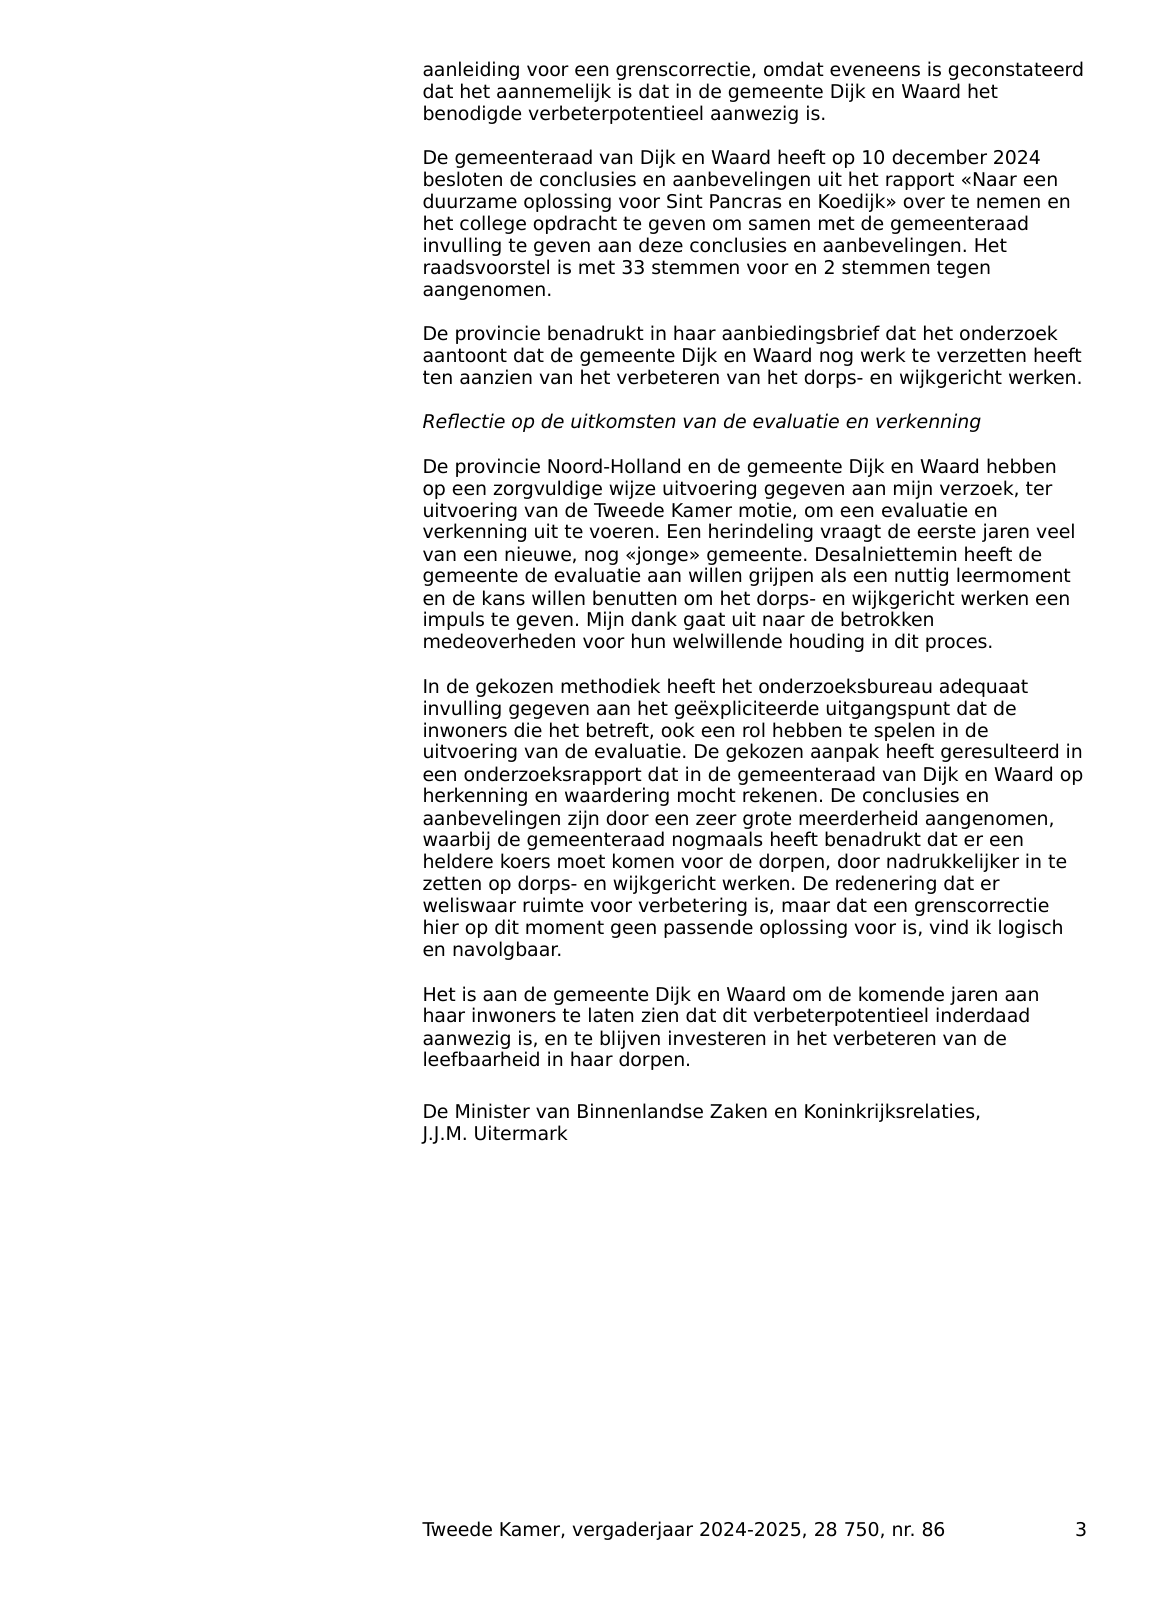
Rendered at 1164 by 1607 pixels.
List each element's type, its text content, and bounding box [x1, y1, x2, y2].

text aanleiding voor een grenscorrectie, omdat eveneens is geconstateerd dat het aannemelijk is dat in de gemeente Dijk en Waard het benodigde verbeterpotentieel aanwezig is. [422, 59, 1087, 125]
text De Minister van Binnenlandse Zaken en Koninkrijksrelaties, J.J.M. Uitermark [422, 1101, 1087, 1145]
text Het is aan de gemeente Dijk en Waard om de komende jaren aan haar inwoners te laten zien dat dit verbeterpotentieel inderdaad aanwezig is, en te blijven investeren in het verbeteren van de leefbaarheid in haar dorpen. [422, 983, 1087, 1071]
subtitle Reflectie op de uitkomsten van de evaluatie en verkenning [422, 411, 1087, 433]
text De gemeenteraad van Dijk en Waard heeft op 10 december 2024 besloten de conclusies en aanbevelingen uit het rapport «Naar een duurzame oplossing voor Sint Pancras en Koedijk» over te nemen en het college opdracht te geven om samen met de gemeenteraad invulling te geven aan deze conclusies en aanbevelingen. Het raadsvoorstel is met 33 stemmen voor en 2 stemmen tegen aangenomen. [422, 147, 1087, 301]
text De provincie Noord-Holland en de gemeente Dijk en Waard hebben op een zorgvuldige wijze uitvoering gegeven aan mijn verzoek, ter uitvoering van de Tweede Kamer motie, om een evaluatie en verkenning uit te voeren. Een herindeling vraagt de eerste jaren veel van een nieuwe, nog «jonge» gemeente. Desalniettemin heeft de gemeente de evaluatie aan willen grijpen als een nuttig leermoment en de kans willen benutten om het dorps- en wijkgericht werken een impuls te geven. Mijn dank gaat uit naar de betrokken medeoverheden voor hun welwillende houding in dit proces. [422, 456, 1087, 653]
text In de gekozen methodiek heeft het onderzoeksbureau adequaat invulling gegeven aan het geëxpliciteerde uitgangspunt dat de inwoners die het betreft, ook een rol hebben te spelen in de uitvoering van de evaluatie. De gekozen aanpak heeft geresulteerd in een onderzoeksrapport dat in de gemeenteraad van Dijk en Waard op herkenning en waardering mocht rekenen. De conclusies en aanbevelingen zijn door een zeer grote meerderheid aangenomen, waarbij de gemeenteraad nogmaals heeft benadrukt dat er een heldere koers moet komen voor de dorpen, door nadrukkelijker in te zetten op dorps- en wijkgericht werken. De redenering dat er weliswaar ruimte voor verbetering is, maar dat een grenscorrectie hier op dit moment geen passende oplossing voor is, vind ik logisch en navolgbaar. [422, 676, 1087, 961]
text De provincie benadrukt in haar aanbiedingsbrief dat het onderzoek aantoont dat de gemeente Dijk en Waard nog werk te verzetten heeft ten aanzien van het verbeteren van het dorps- en wijkgericht werken. [422, 323, 1087, 389]
